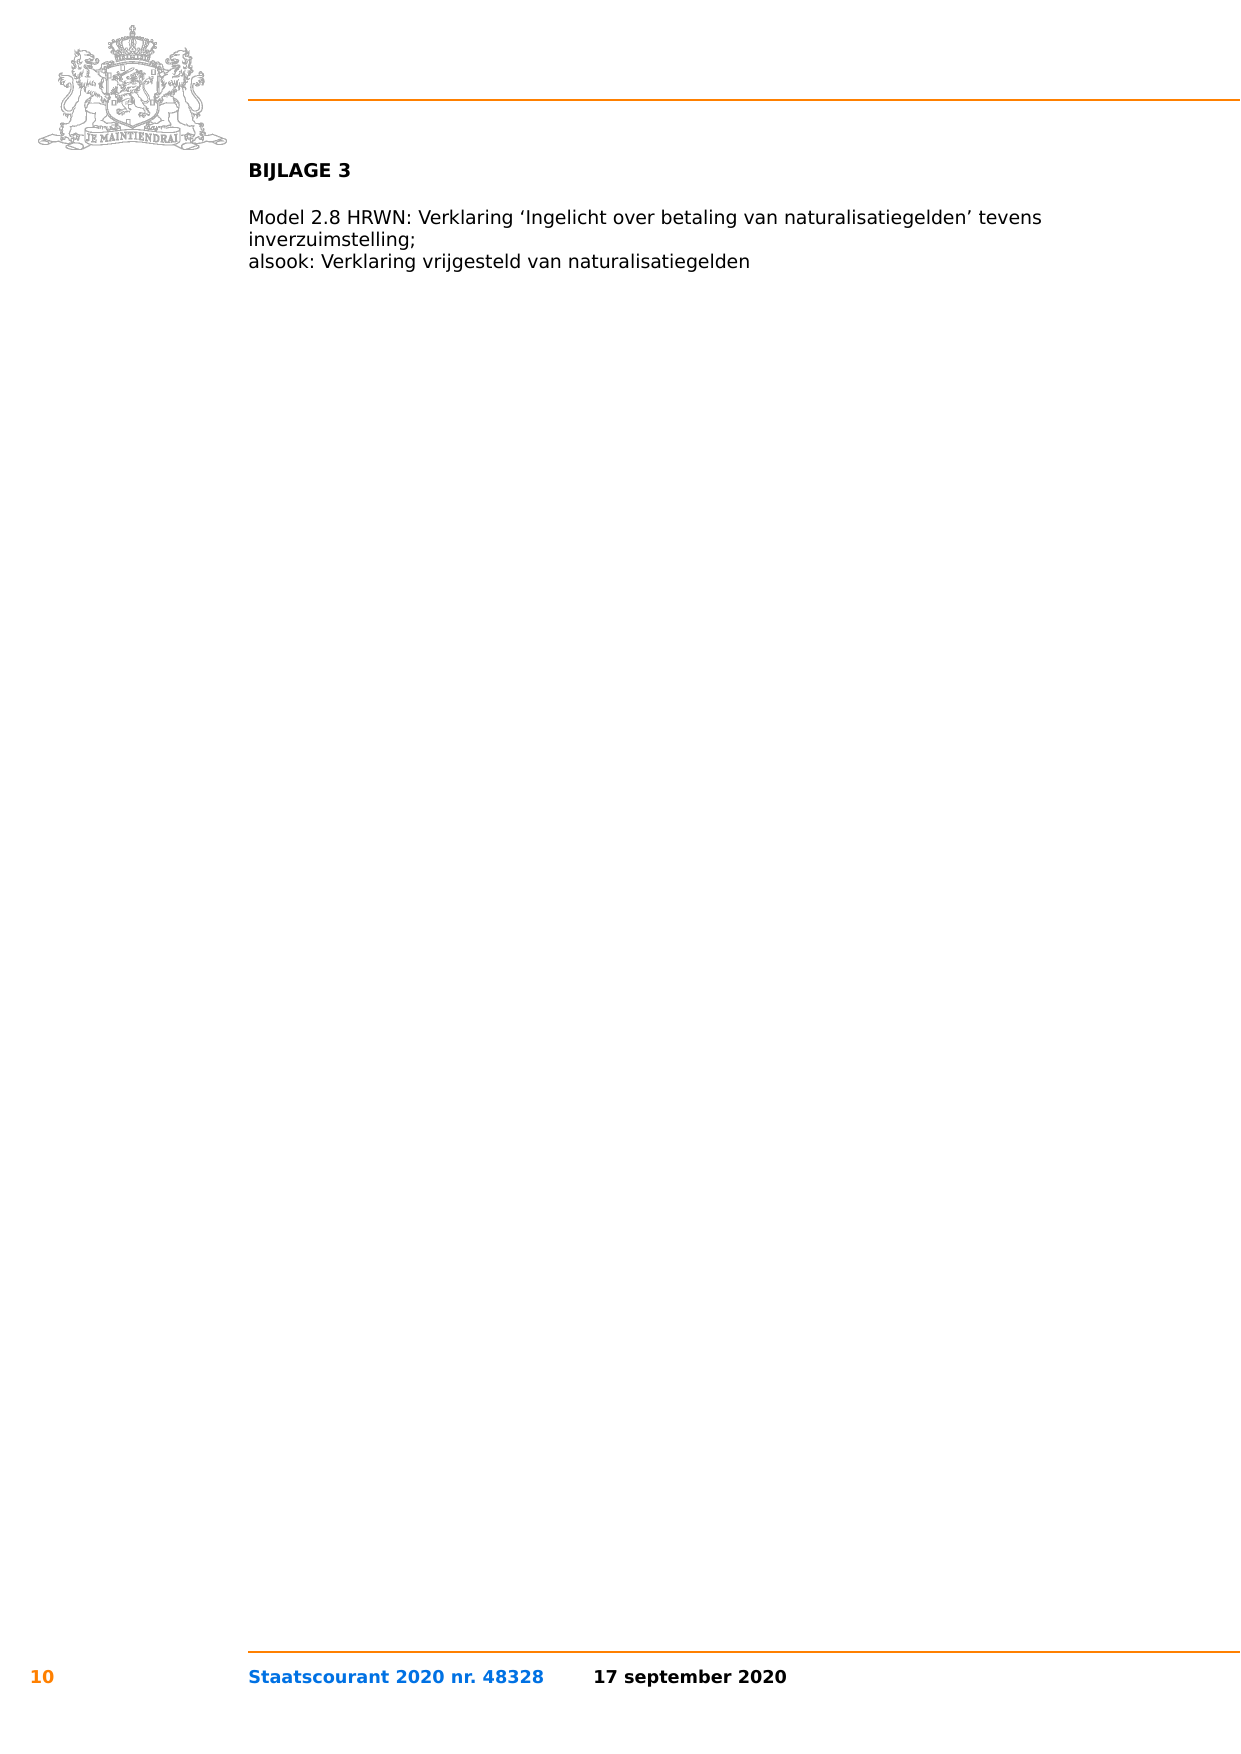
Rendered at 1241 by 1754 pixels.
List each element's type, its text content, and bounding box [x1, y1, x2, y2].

subtitle BIJLAGE 3 [248, 160, 1163, 182]
text alsook: Verklaring vrijgesteld van naturalisatiegelden [248, 251, 1163, 273]
text Model 2.8 HRWN: Verklaring ‘Ingelicht over betaling van naturalisatiegelden’ tevens inverzuimstelling; [248, 207, 1163, 251]
picture [38, 25, 227, 150]
